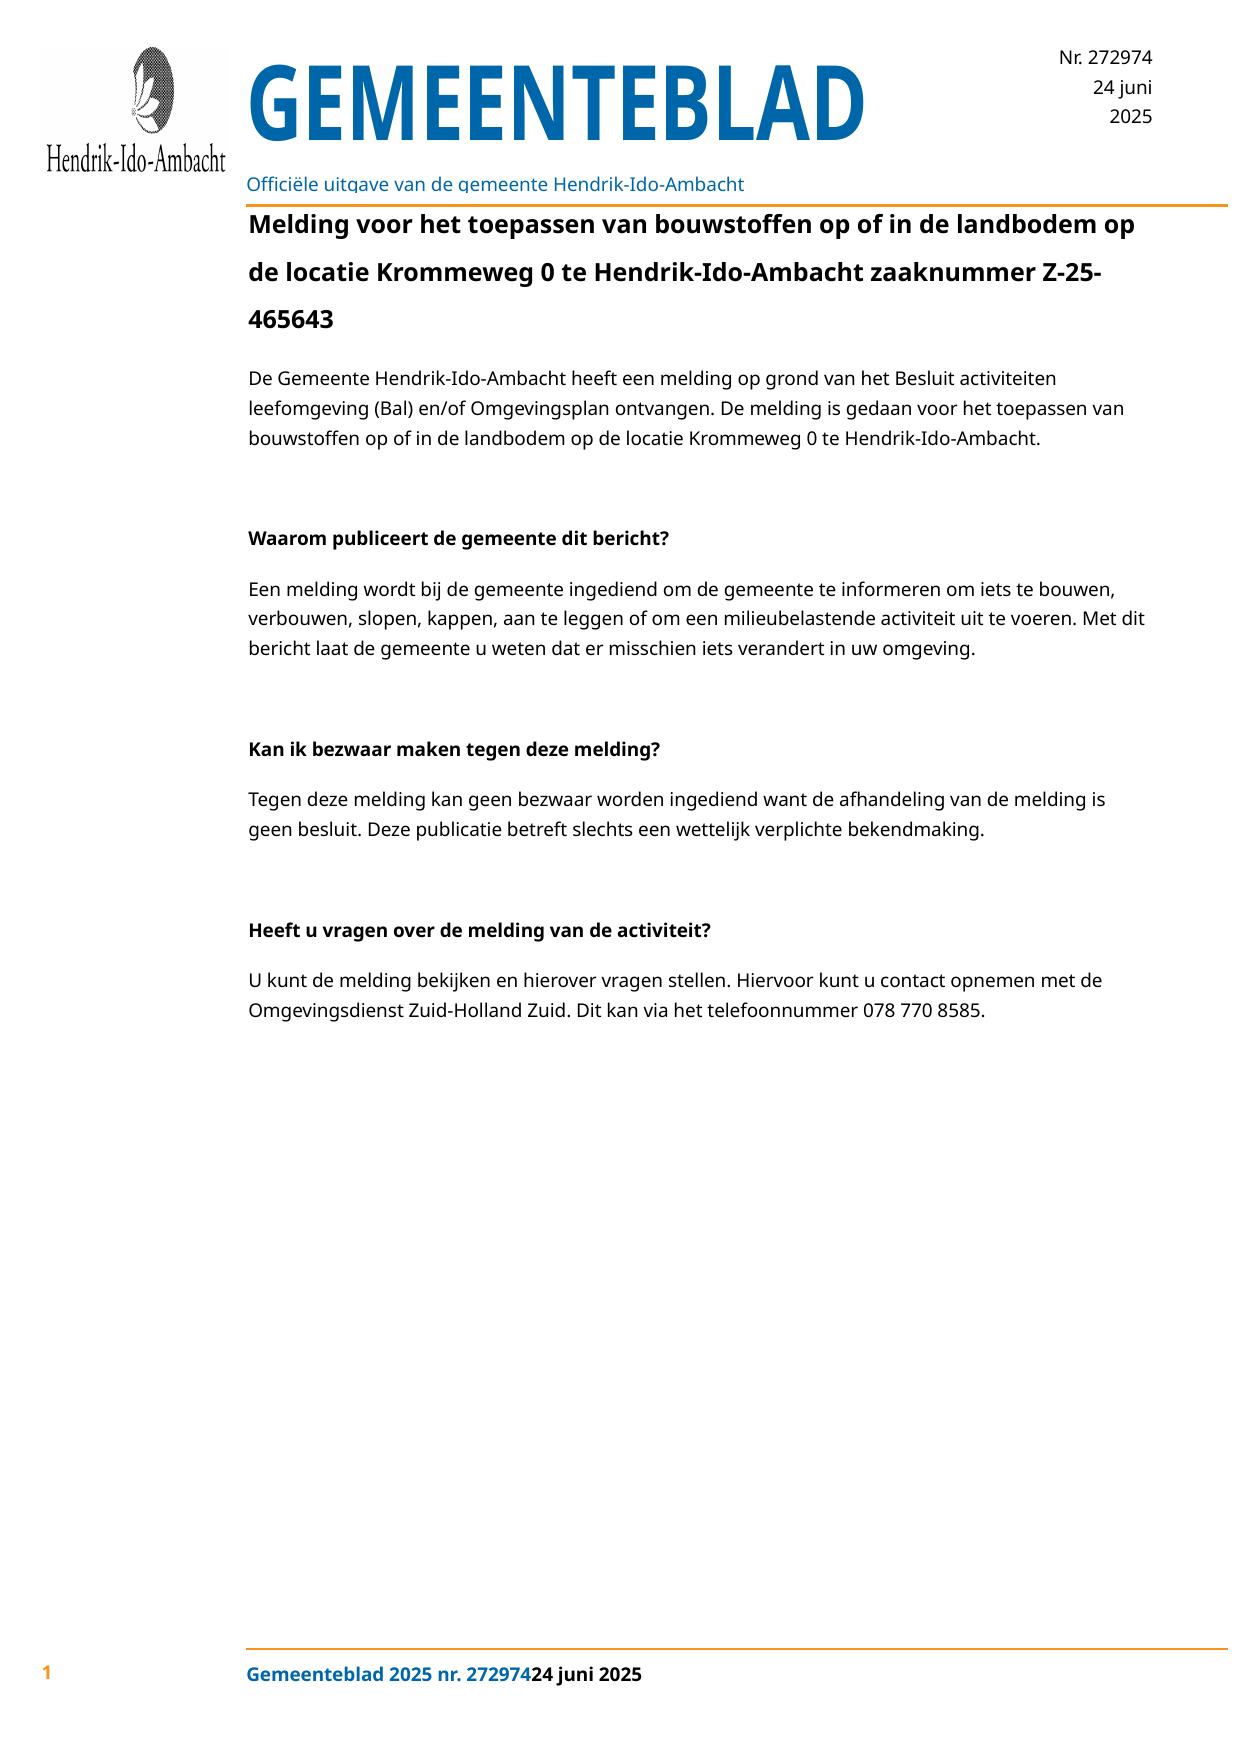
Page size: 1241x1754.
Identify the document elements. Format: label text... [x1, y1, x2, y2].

text Heeft u vragen over de melding van de activiteit? [248, 917, 1152, 942]
text Tegen deze melding kan geen bezwaar worden ingediend want de afhandeling van de melding is geen besluit. Deze publicatie betreft slechts een wettelijk verplichte bekendmaking. [248, 786, 1152, 842]
text Waarom publiceert de gemeente dit bericht? [248, 526, 1152, 551]
picture [41, 47, 231, 172]
text Een melding wordt bij de gemeente ingediend om de gemeente te informeren om iets te bouwen, verbouwen, slopen, kappen, aan te leggen of om een milieubelastende activiteit uit te voeren. Met dit bericht laat de gemeente u weten dat er misschien iets verandert in uw omgeving. [248, 576, 1152, 661]
text De Gemeente Hendrik-Ido-Ambacht heeft een melding op grond van het Besluit activiteiten leefomgeving (Bal) en/of Omgevingsplan ontvangen. De melding is gedaan voor het toepassen van bouwstoffen op of in de landbodem op de locatie Krommeweg 0 te Hendrik-Ido-Ambacht. [248, 366, 1152, 450]
text Kan ik bezwaar maken tegen deze melding? [248, 736, 1152, 762]
text U kunt de melding bekijken en hierover vragen stellen. Hiervoor kunt u contact opnemen met de Omgevingsdienst Zuid-Holland Zuid. Dit kan via het telefoonnummer 078 770 8585. [248, 967, 1152, 1022]
text Melding voor het toepassen van bouwstoffen op of in de landbodem op de locatie Krommeweg 0 te Hendrik-Ido-Ambacht zaaknummer Z-25-465643 [248, 207, 1152, 336]
